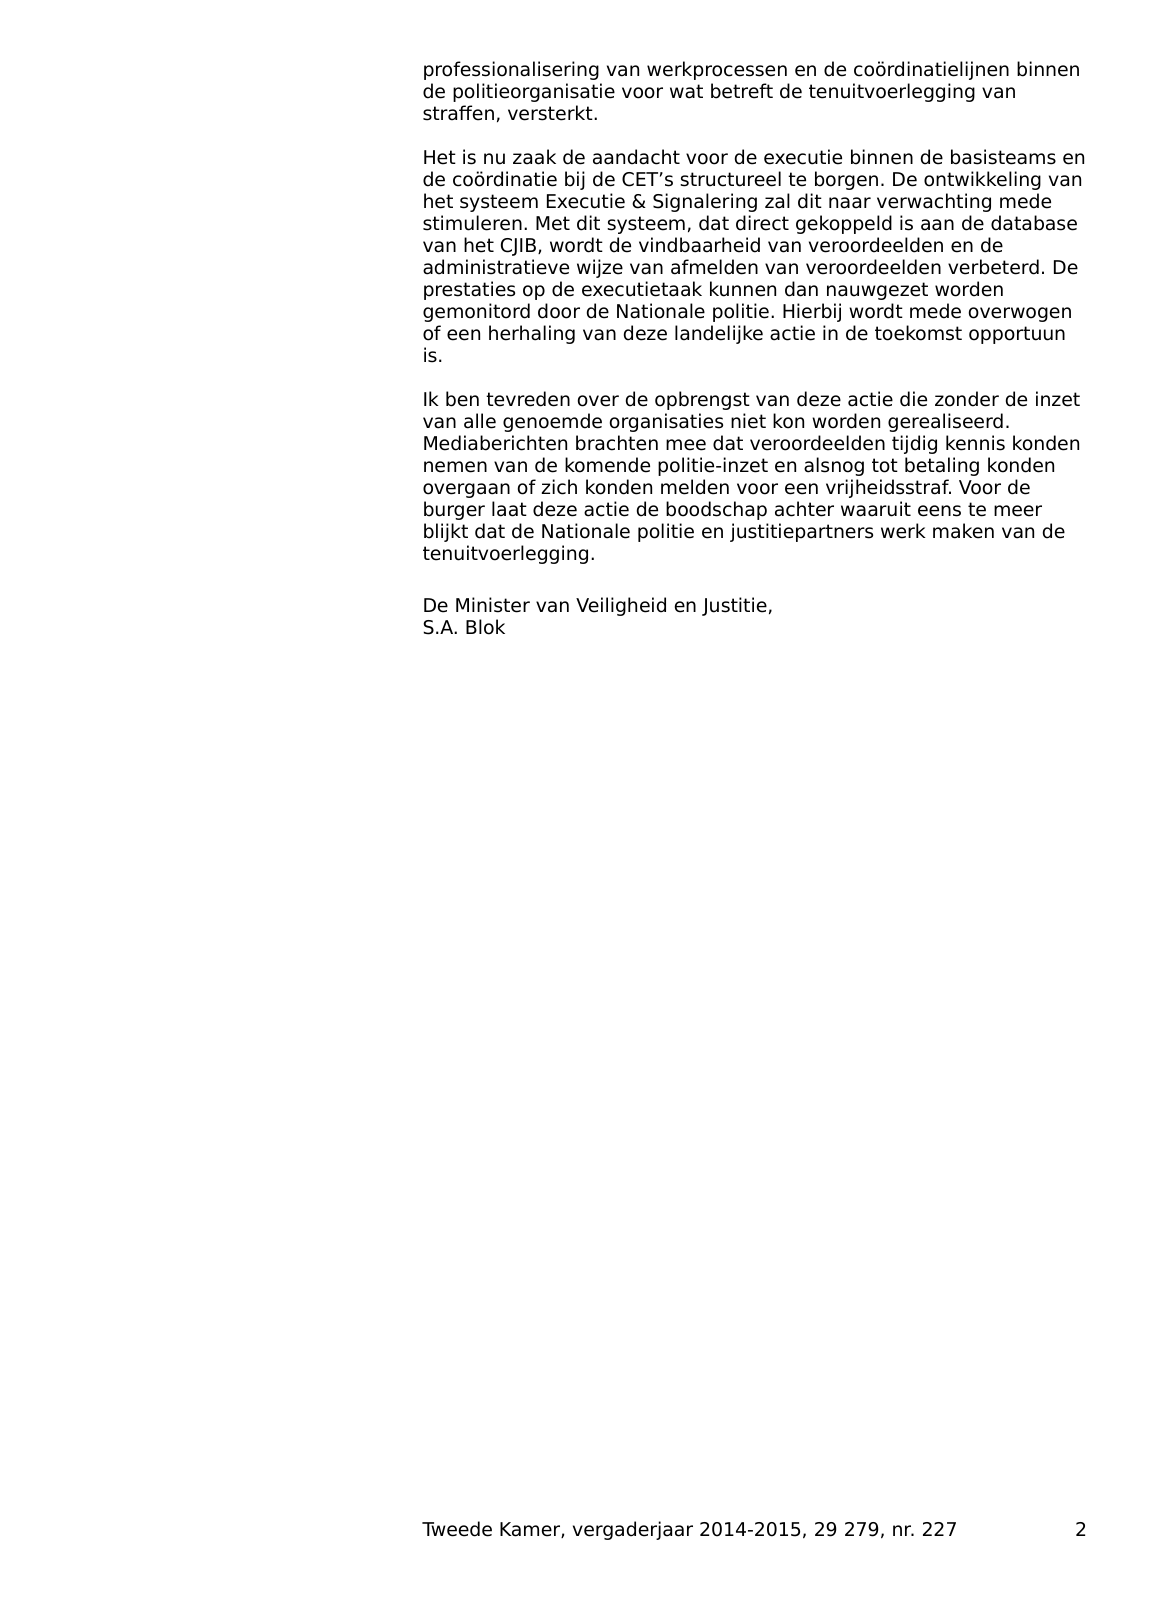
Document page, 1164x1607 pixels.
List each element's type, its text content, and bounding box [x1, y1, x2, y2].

text Ik ben tevreden over de opbrengst van deze actie die zonder de inzet van alle genoemde organisaties niet kon worden gerealiseerd. Mediaberichten brachten mee dat veroordeelden tijdig kennis konden nemen van de komende politie-inzet en alsnog tot betaling konden overgaan of zich konden melden voor een vrijheidsstraf. Voor de burger laat deze actie de boodschap achter waaruit eens te meer blijkt dat de Nationale politie en justitiepartners werk maken van de tenuitvoerlegging. [422, 389, 1087, 565]
text Het is nu zaak de aandacht voor de executie binnen de basisteams en de coördinatie bij de CET’s structureel te borgen. De ontwikkeling van het systeem Executie & Signalering zal dit naar verwachting mede stimuleren. Met dit systeem, dat direct gekoppeld is aan de database van het CJIB, wordt de vindbaarheid van veroordeelden en de administratieve wijze van afmelden van veroordeelden verbeterd. De prestaties op de executietaak kunnen dan nauwgezet worden gemonitord door de Nationale politie. Hierbij wordt mede overwogen of een herhaling van deze landelijke actie in de toekomst opportuun is. [422, 147, 1087, 367]
text professionalisering van werkprocessen en de coördinatielijnen binnen de politieorganisatie voor wat betreft de tenuitvoerlegging van straffen, versterkt. [422, 59, 1087, 125]
text De Minister van Veiligheid en Justitie, S.A. Blok [422, 595, 1087, 639]
